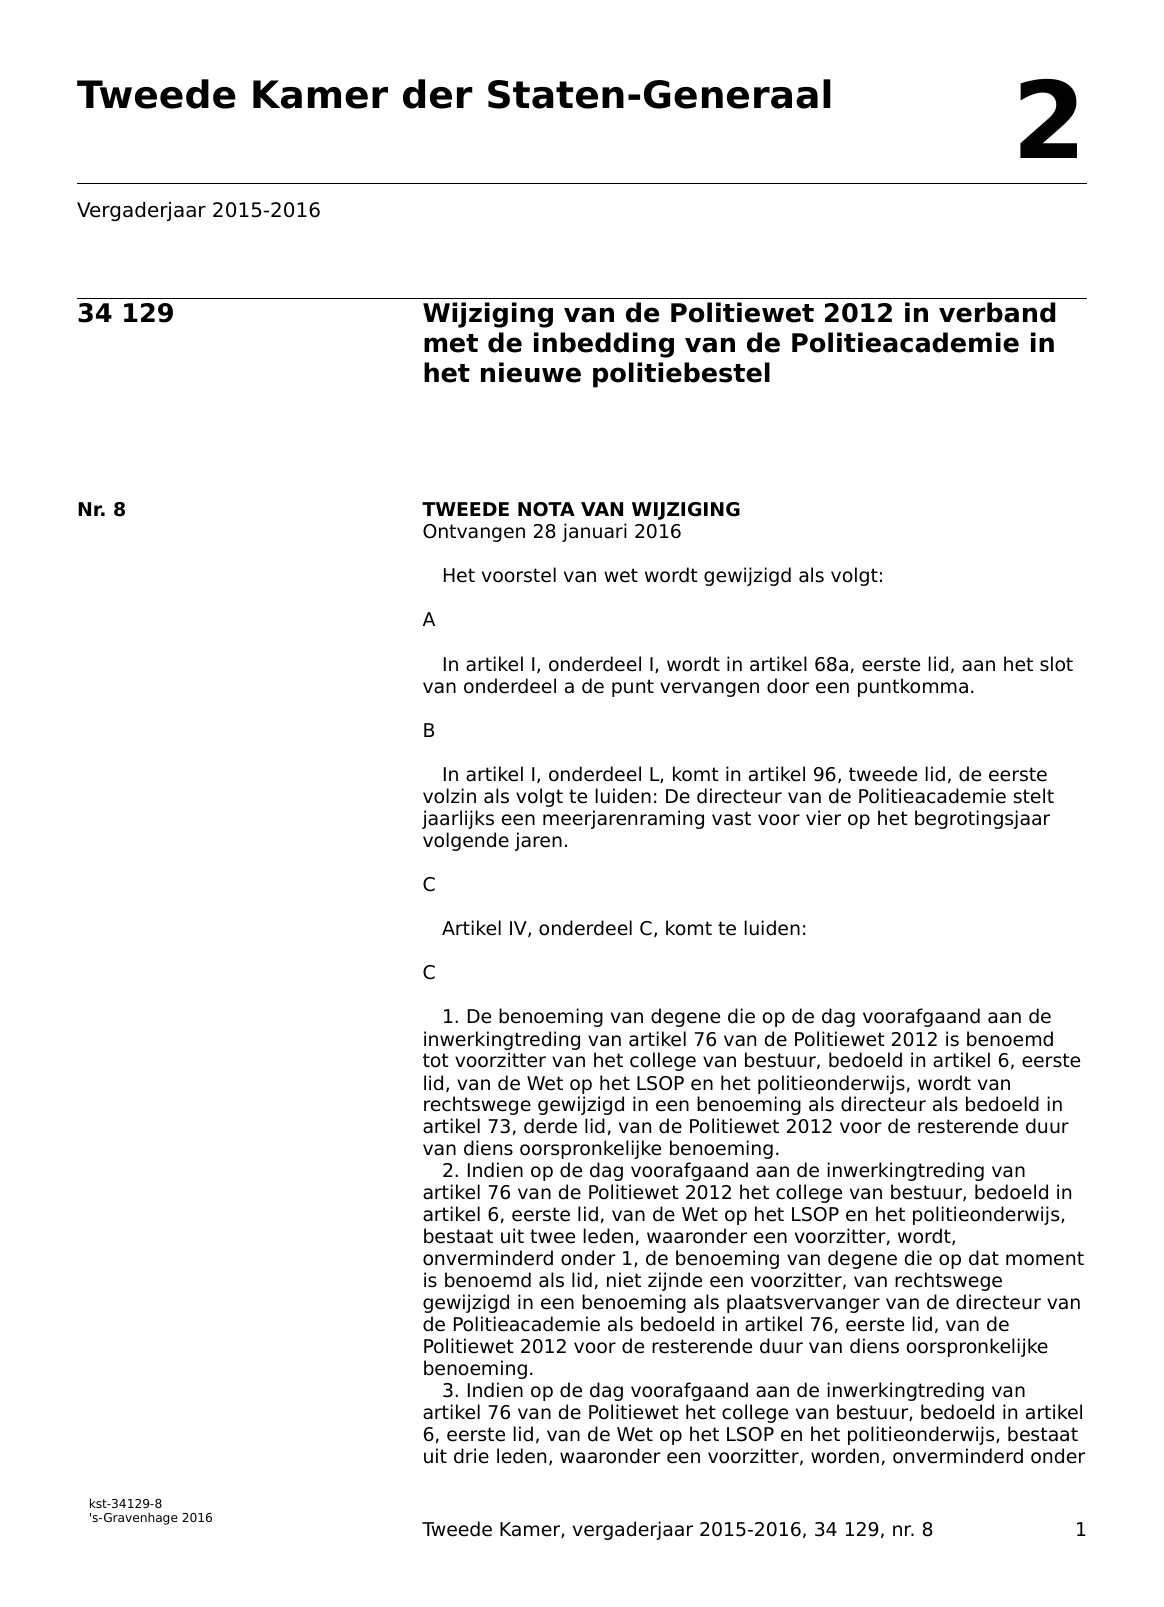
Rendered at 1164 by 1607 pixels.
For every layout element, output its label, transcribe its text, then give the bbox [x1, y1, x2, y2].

table_header Tweede Kamer der Staten-Generaal [77, 59, 886, 183]
subtitle C [422, 962, 1087, 984]
text 3. Indien op de dag voorafgaand aan de inwerkingtreding van artikel 76 van de Politiewet het college van bestuur, bedoeld in artikel 6, eerste lid, van de Wet op het LSOP en het politieonderwijs, bestaat uit drie leden, waaronder een voorzitter, worden, onverminderd onder [422, 1380, 1087, 1468]
subtitle Nr. 8 TWEEDE NOTA VAN WIJZIGING [77, 499, 1087, 521]
text Artikel IV, onderdeel C, komt te luiden: [422, 918, 1087, 940]
text Ontvangen 28 januari 2016 [422, 521, 1087, 543]
subtitle A [422, 609, 1087, 631]
subtitle 34 129 Wijziging van de Politiewet 2012 in verband met de inbedding van de Politieacademie in het nieuwe politiebestel [77, 299, 1087, 388]
subtitle B [422, 720, 1087, 742]
text In artikel I, onderdeel L, komt in artikel 96, tweede lid, de eerste volzin als volgt te luiden: De directeur van de Politieacademie stelt jaarlijks een meerjarenraming vast voor vier op het begrotingsjaar volgende jaren. [422, 764, 1087, 852]
table_header 2 [886, 59, 1087, 183]
text 1. De benoeming van degene die op de dag voorafgaand aan de inwerkingtreding van artikel 76 van de Politiewet 2012 is benoemd tot voorzitter van het college van bestuur, bedoeld in artikel 6, eerste lid, van de Wet op het LSOP en het politieonderwijs, wordt van rechtswege gewijzigd in een benoeming als directeur als bedoeld in artikel 73, derde lid, van de Politiewet 2012 voor de resterende duur van diens oorspronkelijke benoeming. [422, 1006, 1087, 1160]
subtitle C [422, 874, 1087, 896]
text 's-Gravenhage 2016 [88, 1511, 323, 1525]
text In artikel I, onderdeel I, wordt in artikel 68a, eerste lid, aan het slot van onderdeel a de punt vervangen door een puntkomma. [422, 653, 1087, 697]
table_cell Vergaderjaar 2015-2016 [77, 184, 1087, 298]
text Het voorstel van wet wordt gewijzigd als volgt: [422, 565, 1087, 587]
text kst-34129-8 [88, 1497, 323, 1511]
text 2. Indien op de dag voorafgaand aan de inwerkingtreding van artikel 76 van de Politiewet 2012 het college van bestuur, bedoeld in artikel 6, eerste lid, van de Wet op het LSOP en het politieonderwijs, bestaat uit twee leden, waaronder een voorzitter, wordt, onverminderd onder 1, de benoeming van degene die op dat moment is benoemd als lid, niet zijnde een voorzitter, van rechtswege gewijzigd in een benoeming als plaatsvervanger van de directeur van de Politieacademie als bedoeld in artikel 76, eerste lid, van de Politiewet 2012 voor de resterende duur van diens oorspronkelijke benoeming. [422, 1160, 1087, 1380]
